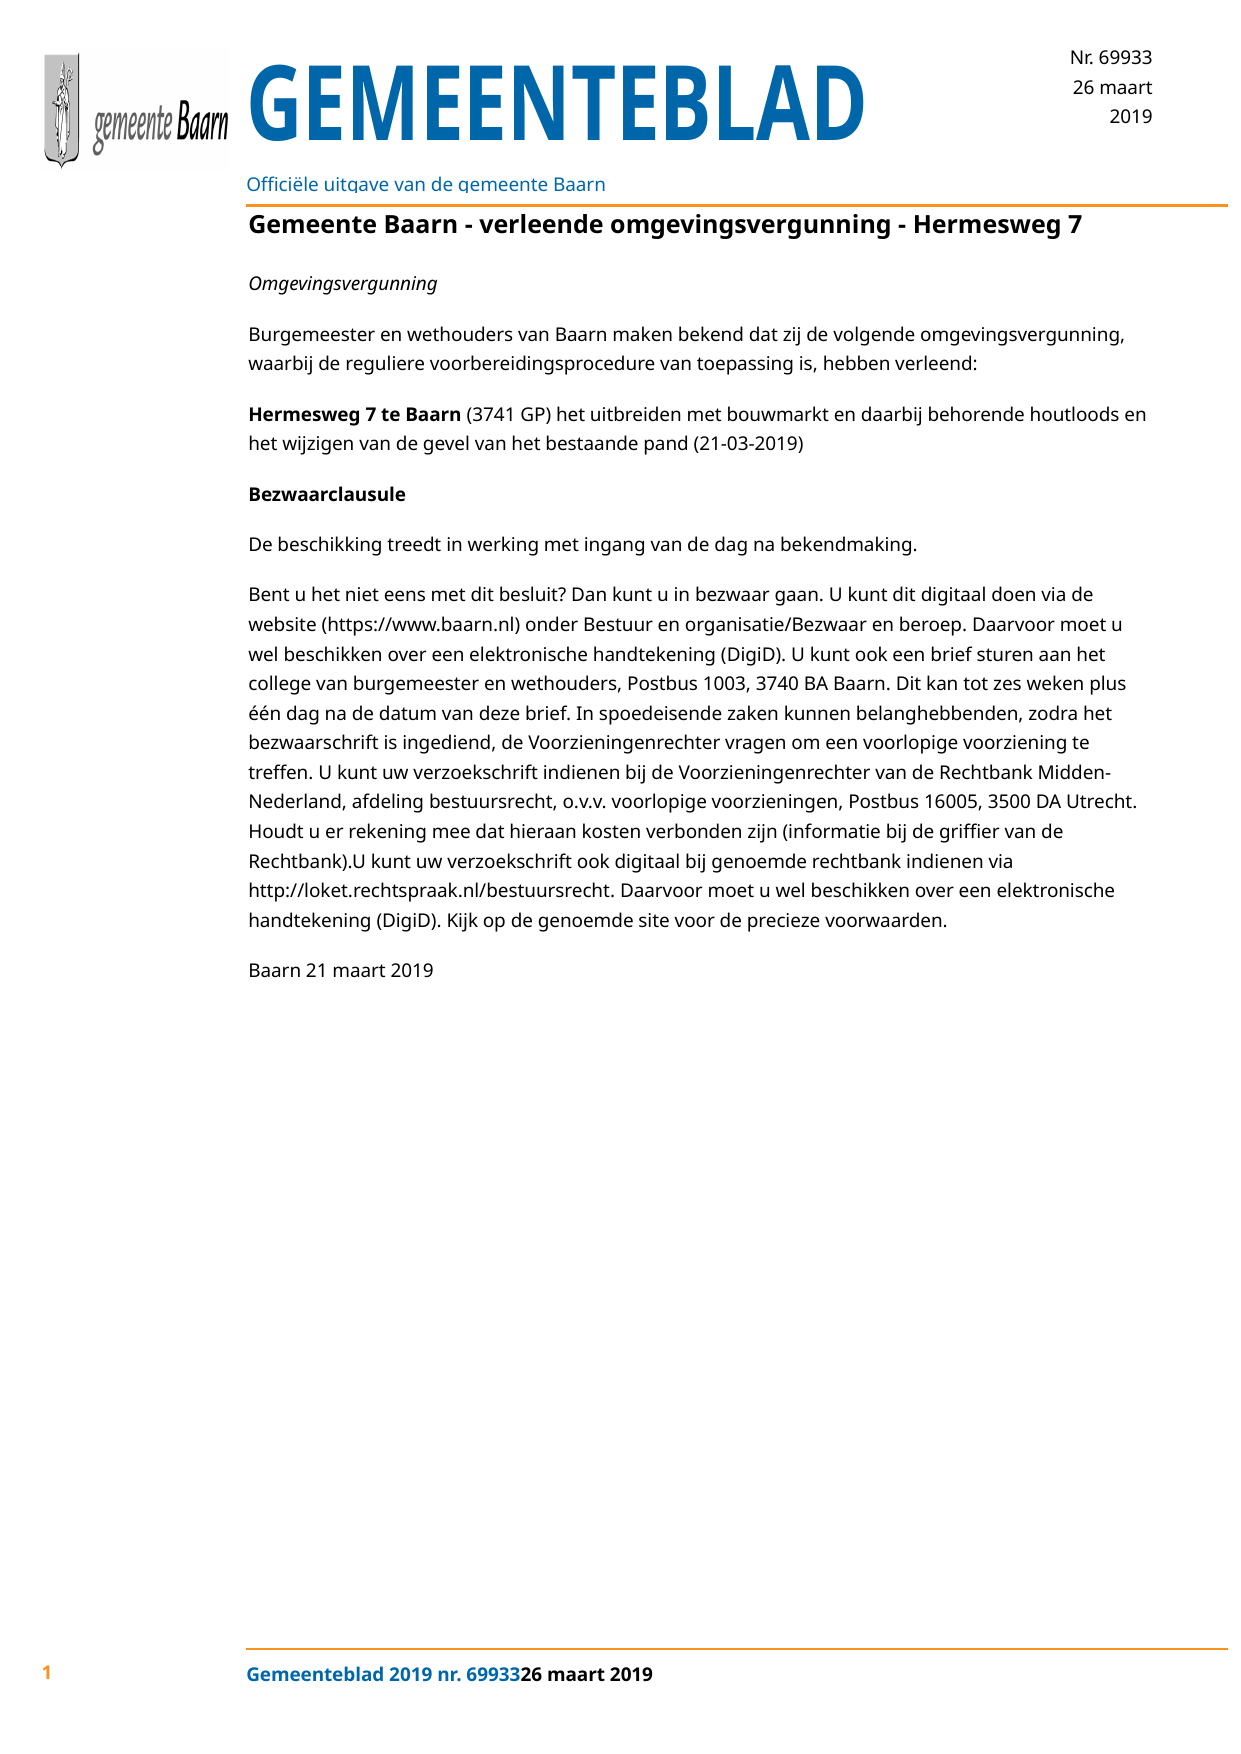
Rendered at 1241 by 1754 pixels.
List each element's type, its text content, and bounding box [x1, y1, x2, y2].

text Omgevingsvergunning [248, 270, 1152, 296]
text Bezwaarclausule [248, 481, 1152, 506]
text Hermesweg 7 te Baarn (3741 GP) het uitbreiden met bouwmarkt en daarbij behorende houtloods en het wijzigen van de gevel van het bestaande pand (21-03-2019) [248, 401, 1152, 456]
text Gemeente Baarn - verleende omgevingsvergunning - Hermesweg 7 [248, 207, 1152, 241]
text De beschikking treedt in werking met ingang van de dag na bekendmaking. [248, 531, 1152, 557]
text Baarn 21 maart 2019 [248, 957, 1152, 983]
picture [41, 47, 231, 172]
text Burgemeester en wethouders van Baarn maken bekend dat zij de volgende omgevingsvergunning, waarbij de reguliere voorbereidingsprocedure van toepassing is, hebben verleend: [248, 321, 1152, 376]
text Bent u het niet eens met dit besluit? Dan kunt u in bezwaar gaan. U kunt dit digitaal doen via de website (https://www.baarn.nl) onder Bestuur en organisatie/Bezwaar en beroep. Daarvoor moet u wel beschikken over een elektronische handtekening (DigiD). U kunt ook een brief sturen aan het college van burgemeester en wethouders, Postbus 1003, 3740 BA Baarn. Dit kan tot zes weken plus één dag na de datum van deze brief. In spoedeisende zaken kunnen belanghebbenden, zodra het bezwaarschrift is ingediend, de Voorzieningenrechter vragen om een voorlopige voorziening te treffen. U kunt uw verzoekschrift indienen bij de Voorzieningenrechter van de Rechtbank Midden-Nederland, afdeling bestuursrecht, o.v.v. voorlopige voorzieningen, Postbus 16005, 3500 DA Utrecht. Houdt u er rekening mee dat hieraan kosten verbonden zijn (informatie bij de griffier van de Rechtbank).U kunt uw verzoekschrift ook digitaal bij genoemde rechtbank indienen via http://loket.rechtspraak.nl/bestuursrecht. Daarvoor moet u wel beschikken over een elektronische handtekening (DigiD). Kijk op de genoemde site voor de precieze voorwaarden. [248, 582, 1152, 933]
